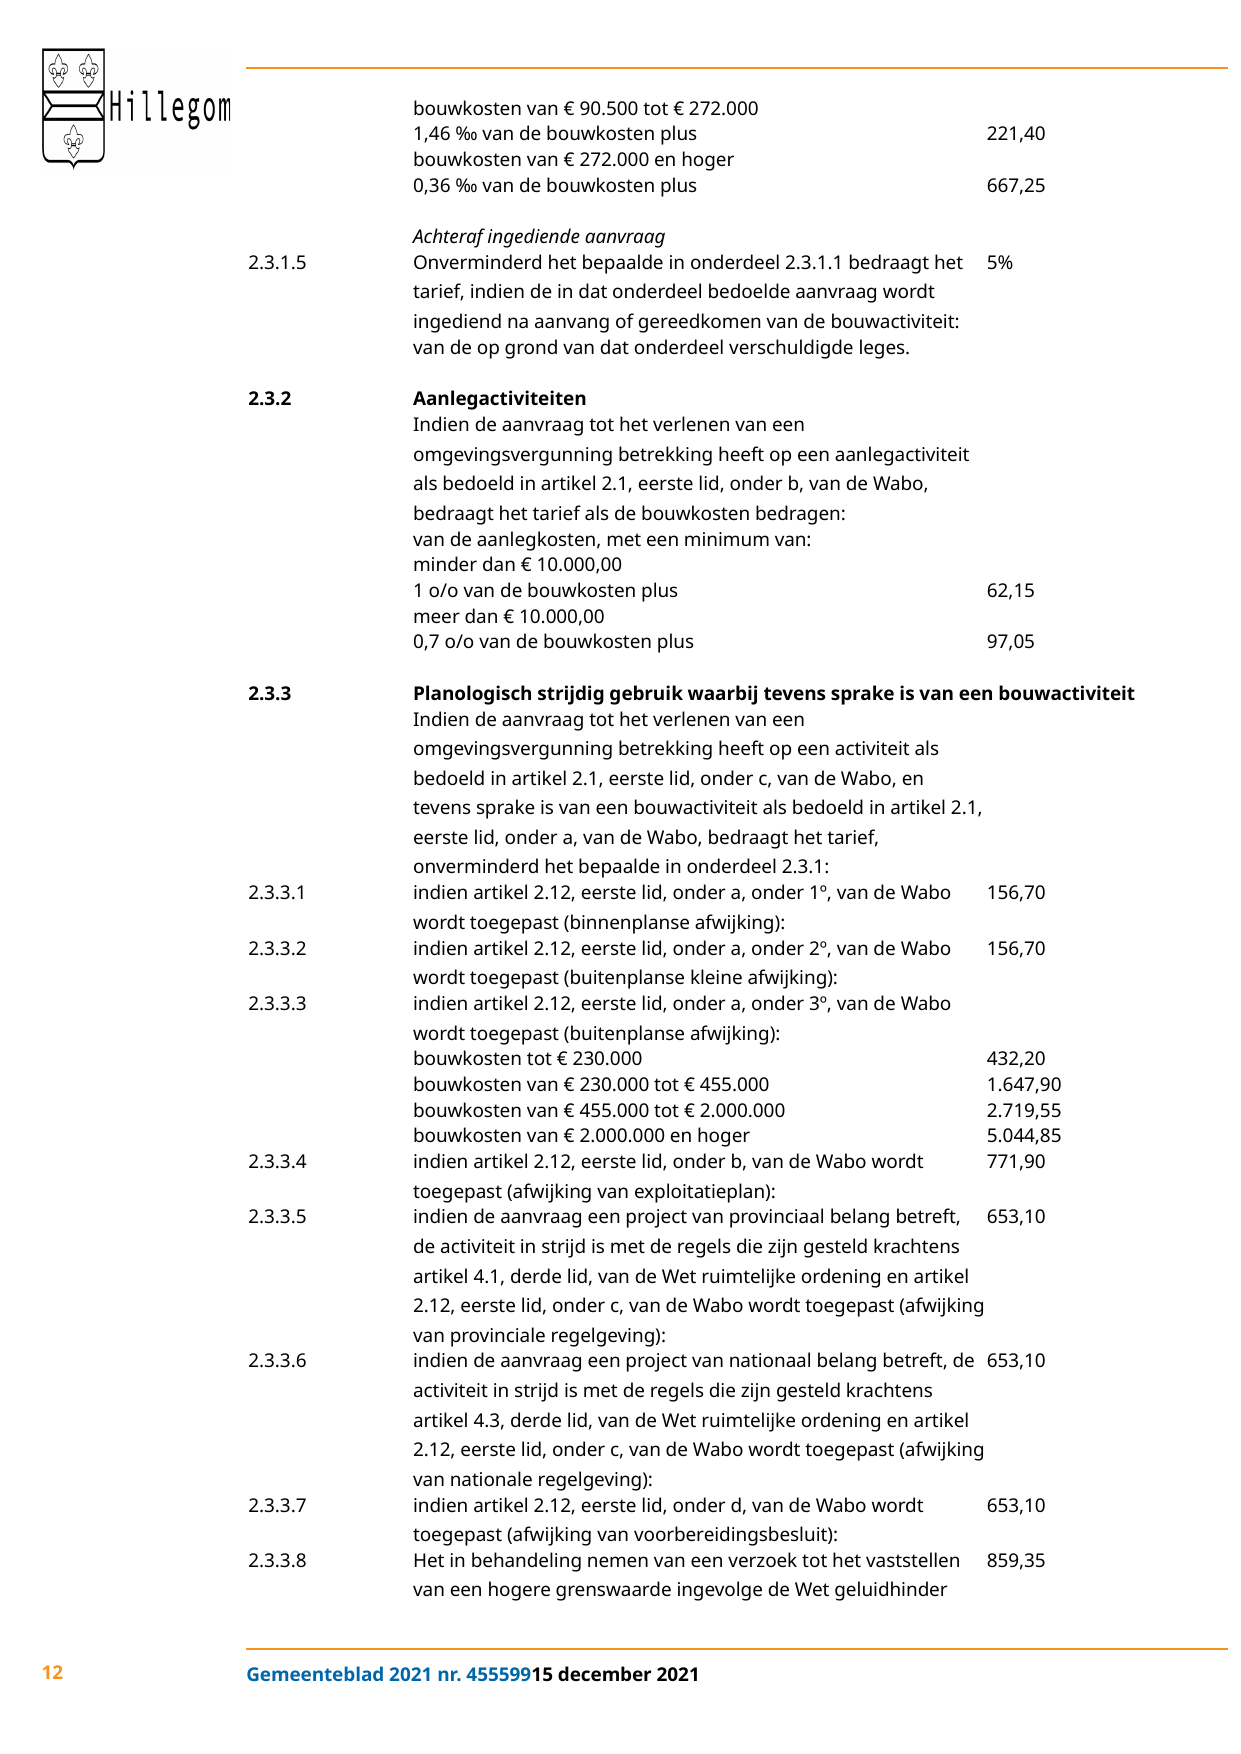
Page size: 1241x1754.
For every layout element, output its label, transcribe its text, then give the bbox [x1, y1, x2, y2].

table_cell [248, 121, 413, 146]
table_cell [248, 526, 413, 551]
table_cell 97,05 [987, 629, 1152, 654]
table_cell 653,10 [987, 1348, 1152, 1492]
table_cell 2.3.3.7 [248, 1492, 413, 1547]
table_cell van de op grond van dat onderdeel verschuldigde leges. [413, 334, 987, 360]
table_cell [248, 551, 413, 577]
table_cell bouwkosten tot € 230.000 [413, 1045, 987, 1071]
table_cell [987, 706, 1152, 879]
table_cell 2.3.2 [248, 386, 413, 411]
table_cell 2.3.3 [248, 680, 413, 706]
table_cell [248, 603, 413, 629]
table_cell 2.3.3.3 [248, 990, 413, 1045]
table_cell indien artikel 2.12, eerste lid, onder b, van de Wabo wordt toegepast (afwijking van exploitatieplan): [413, 1148, 987, 1204]
table_cell [987, 95, 1152, 121]
table_cell [987, 360, 1152, 386]
table_cell Achteraf ingediende aanvraag [413, 224, 987, 249]
table_cell [987, 198, 1152, 223]
table_cell [987, 224, 1152, 249]
table_cell [987, 603, 1152, 629]
table_cell bouwkosten van € 455.000 tot € 2.000.000 [413, 1097, 987, 1123]
table_cell 2.3.1.5 [248, 249, 413, 334]
table_cell [248, 411, 413, 526]
table_cell 859,35 [987, 1547, 1152, 1602]
table_cell 653,10 [987, 1204, 1152, 1348]
table_cell 2.3.3.6 [248, 1348, 413, 1492]
table_cell [248, 1071, 413, 1097]
table_cell [987, 654, 1152, 680]
table_cell [248, 629, 413, 654]
table_cell indien de aanvraag een project van provinciaal belang betreft, de activiteit in strijd is met de regels die zijn gesteld krachtens artikel 4.1, derde lid, van de Wet ruimtelijke ordening en artikel 2.12, eerste lid, onder c, van de Wabo wordt toegepast (afwijking van provinciale regelgeving): [413, 1204, 987, 1348]
table_cell [248, 334, 413, 360]
table_cell Aanlegactiviteiten [413, 386, 987, 411]
picture [41, 47, 231, 172]
table_cell 667,25 [987, 172, 1152, 198]
table_cell 653,10 [987, 1492, 1152, 1547]
table_cell 0,36 ‰ van de bouwkosten plus [413, 172, 987, 198]
table_cell 156,70 [987, 935, 1152, 990]
table_cell indien artikel 2.12, eerste lid, onder d, van de Wabo wordt toegepast (afwijking van voorbereidingsbesluit): [413, 1492, 987, 1547]
table_cell [248, 654, 413, 680]
table_cell 2.3.3.5 [248, 1204, 413, 1348]
table_cell [248, 577, 413, 603]
table_cell Onverminderd het bepaalde in onderdeel 2.3.1.1 bedraagt het tarief, indien de in dat onderdeel bedoelde aanvraag wordt ingediend na aanvang of gereedkomen van de bouwactiviteit: [413, 249, 987, 334]
table_cell indien artikel 2.12, eerste lid, onder a, onder 2º, van de Wabo wordt toegepast (buitenplanse kleine afwijking): [413, 935, 987, 990]
table_cell 2.3.3.1 [248, 880, 413, 935]
table_cell indien de aanvraag een project van nationaal belang betreft, de activiteit in strijd is met de regels die zijn gesteld krachtens artikel 4.3, derde lid, van de Wet ruimtelijke ordening en artikel 2.12, eerste lid, onder c, van de Wabo wordt toegepast (afwijking van nationale regelgeving): [413, 1348, 987, 1492]
table_cell 156,70 [987, 880, 1152, 935]
table_cell [248, 224, 413, 249]
table_cell [248, 1045, 413, 1071]
table_cell 1,46 ‰ van de bouwkosten plus [413, 121, 987, 146]
table_cell 221,40 [987, 121, 1152, 146]
table_cell 2.3.3.8 [248, 1547, 413, 1602]
table_cell [413, 654, 987, 680]
table_cell Indien de aanvraag tot het verlenen van een omgevingsvergunning betrekking heeft op een activiteit als bedoeld in artikel 2.1, eerste lid, onder c, van de Wabo, en tevens sprake is van een bouwactiviteit als bedoeld in artikel 2.1, eerste lid, onder a, van de Wabo, bedraagt het tarief, onverminderd het bepaalde in onderdeel 2.3.1: [413, 706, 987, 879]
table_cell bouwkosten van € 2.000.000 en hoger [413, 1123, 987, 1148]
table_cell minder dan € 10.000,00 [413, 551, 987, 577]
table_cell [413, 198, 987, 223]
table_cell indien artikel 2.12, eerste lid, onder a, onder 1º, van de Wabo wordt toegepast (binnenplanse afwijking): [413, 880, 987, 935]
table_cell [413, 360, 987, 386]
table_cell [248, 1097, 413, 1123]
table_cell indien artikel 2.12, eerste lid, onder a, onder 3º, van de Wabo wordt toegepast (buitenplanse afwijking): [413, 990, 987, 1045]
table_cell [987, 411, 1152, 526]
table_cell bouwkosten van € 272.000 en hoger [413, 146, 987, 172]
table_cell 1.647,90 [987, 1071, 1152, 1097]
table_cell [987, 146, 1152, 172]
table_cell van de aanlegkosten, met een minimum van: [413, 526, 987, 551]
table_cell [248, 198, 413, 223]
table_cell [248, 360, 413, 386]
table_cell 2.719,55 [987, 1097, 1152, 1123]
table_cell [248, 146, 413, 172]
table_cell [987, 551, 1152, 577]
table_cell bouwkosten van € 230.000 tot € 455.000 [413, 1071, 987, 1097]
table_cell 62,15 [987, 577, 1152, 603]
table_cell meer dan € 10.000,00 [413, 603, 987, 629]
table_cell [248, 1123, 413, 1148]
table_cell [987, 526, 1152, 551]
table_cell 5% [987, 249, 1152, 334]
table_cell Planologisch strijdig gebruik waarbij tevens sprake is van een bouwactiviteit [413, 680, 1152, 706]
table_cell bouwkosten van € 90.500 tot € 272.000 [413, 95, 987, 121]
table_cell 2.3.3.2 [248, 935, 413, 990]
table_cell Het in behandeling nemen van een verzoek tot het vaststellen van een hogere grenswaarde ingevolge de Wet geluidhinder [413, 1547, 987, 1602]
table_cell [987, 334, 1152, 360]
table_cell [987, 990, 1152, 1045]
table_cell [248, 706, 413, 879]
table_cell Indien de aanvraag tot het verlenen van een omgevingsvergunning betrekking heeft op een aanlegactiviteit als bedoeld in artikel 2.1, eerste lid, onder b, van de Wabo, bedraagt het tarief als de bouwkosten bedragen: [413, 411, 987, 526]
table_cell 2.3.3.4 [248, 1148, 413, 1204]
table_cell 432,20 [987, 1045, 1152, 1071]
table_cell [248, 95, 413, 121]
table_cell 771,90 [987, 1148, 1152, 1204]
table_cell 1 o/o van de bouwkosten plus [413, 577, 987, 603]
table_cell [248, 172, 413, 198]
table_cell [987, 386, 1152, 411]
table_cell 0,7 o/o van de bouwkosten plus [413, 629, 987, 654]
table_cell 5.044,85 [987, 1123, 1152, 1148]
